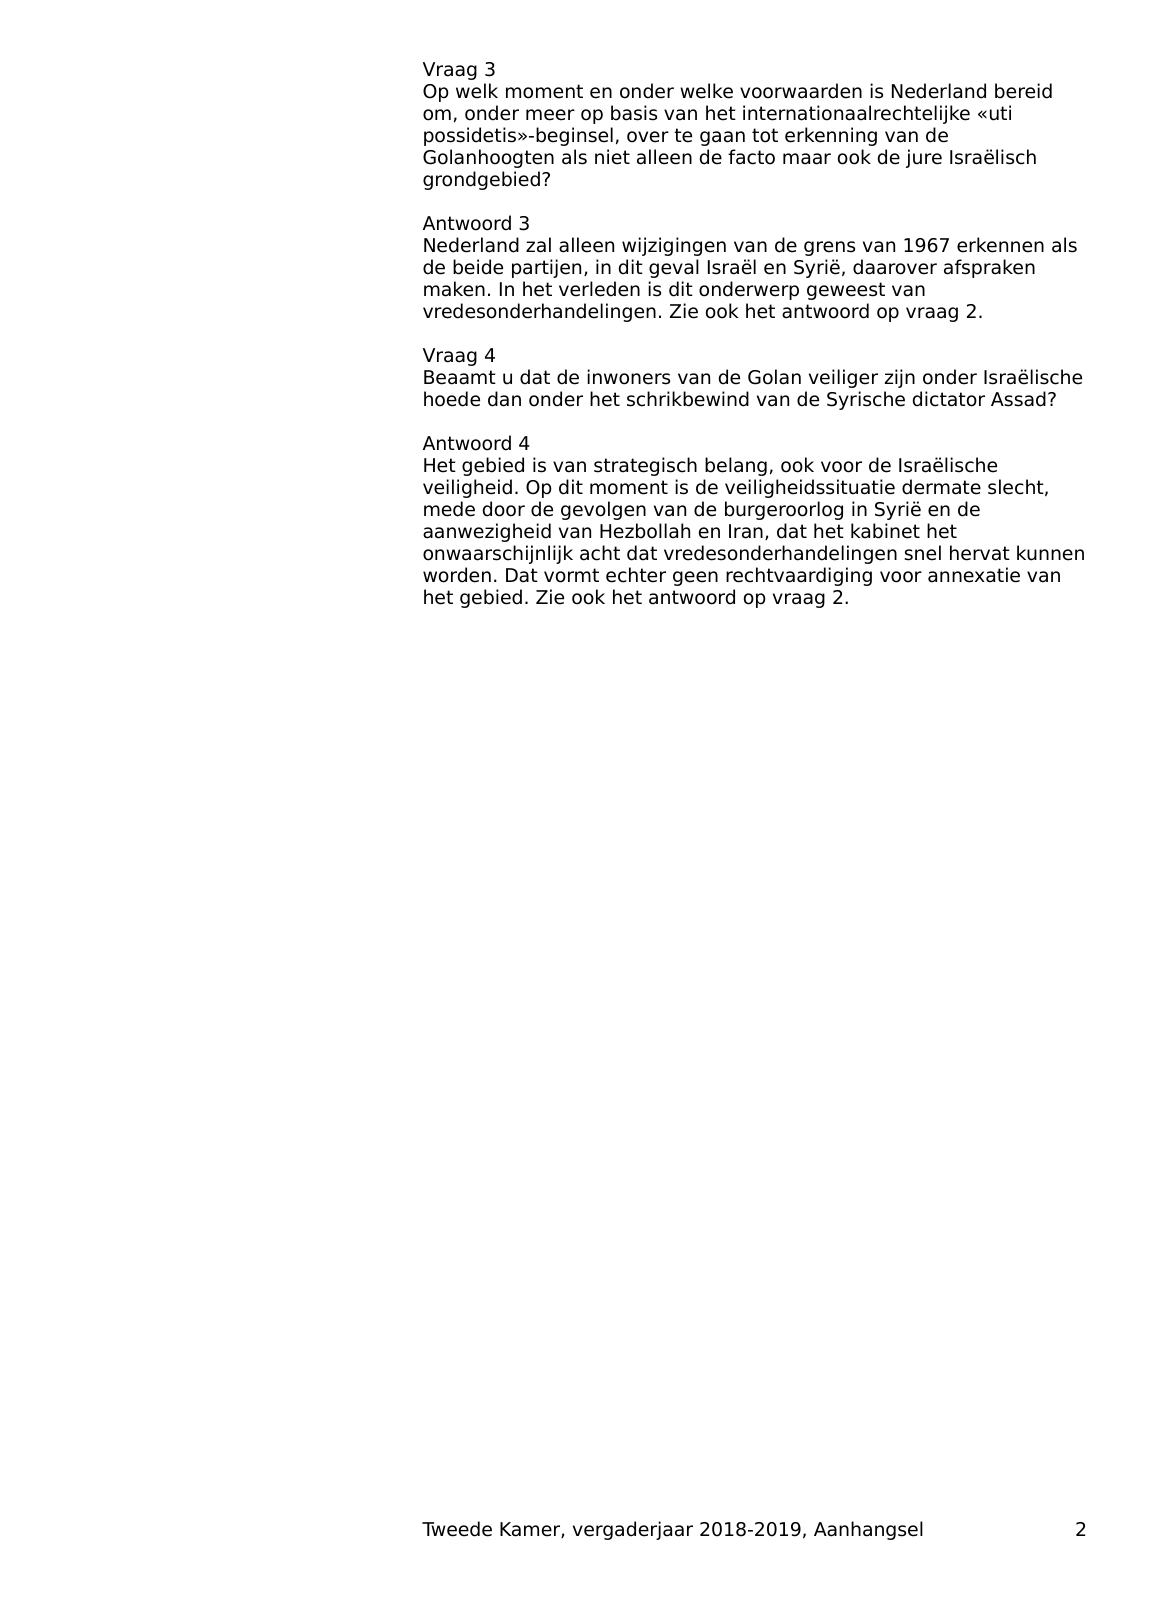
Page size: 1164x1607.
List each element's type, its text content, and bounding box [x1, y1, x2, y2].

text Op welk moment en onder welke voorwaarden is Nederland bereid om, onder meer op basis van het internationaalrechtelijke «uti possidetis»-beginsel, over te gaan tot erkenning van de Golanhoogten als niet alleen de facto maar ook de jure Israëlisch grondgebied? [422, 81, 1087, 191]
text Vraag 3 [422, 59, 1087, 81]
text Antwoord 4 [422, 433, 1087, 455]
text Beaamt u dat de inwoners van de Golan veiliger zijn onder Israëlische hoede dan onder het schrikbewind van de Syrische dictator Assad? [422, 367, 1087, 411]
text Nederland zal alleen wijzigingen van de grens van 1967 erkennen als de beide partijen, in dit geval Israël en Syrië, daarover afspraken maken. In het verleden is dit onderwerp geweest van vredesonderhandelingen. Zie ook het antwoord op vraag 2. [422, 235, 1087, 323]
text Antwoord 3 [422, 213, 1087, 235]
text Vraag 4 [422, 345, 1087, 367]
text Het gebied is van strategisch belang, ook voor de Israëlische veiligheid. Op dit moment is de veiligheidssituatie dermate slecht, mede door de gevolgen van de burgeroorlog in Syrië en de aanwezigheid van Hezbollah en Iran, dat het kabinet het onwaarschijnlijk acht dat vredesonderhandelingen snel hervat kunnen worden. Dat vormt echter geen rechtvaardiging voor annexatie van het gebied. Zie ook het antwoord op vraag 2. [422, 455, 1087, 609]
